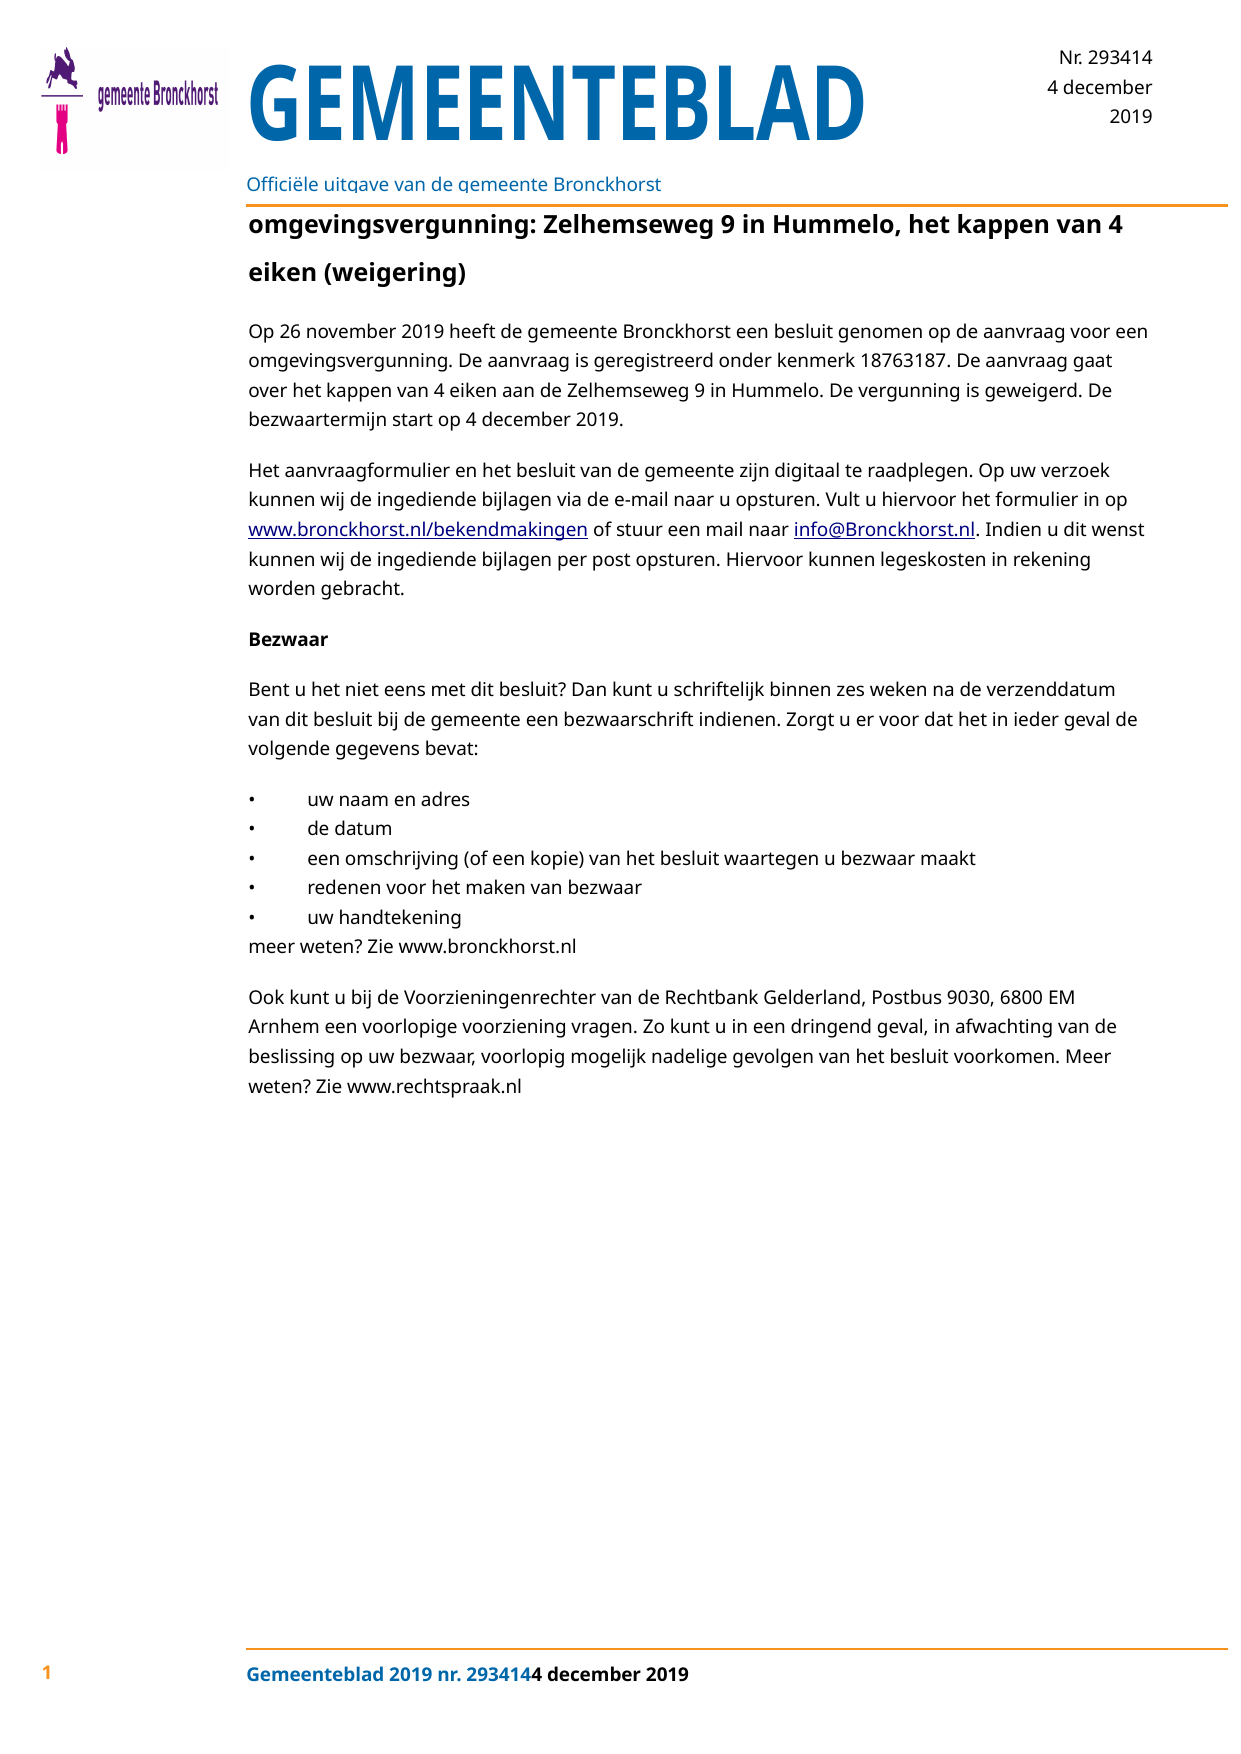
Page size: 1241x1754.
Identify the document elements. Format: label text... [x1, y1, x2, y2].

picture [41, 47, 231, 172]
list redenen voor het maken van bezwaar [248, 874, 1152, 900]
list een omschrijving (of een kopie) van het besluit waartegen u bezwaar maakt [248, 845, 1152, 871]
text omgevingsvergunning: Zelhemseweg 9 in Hummelo, het kappen van 4 eiken (weigering) [248, 207, 1152, 288]
text Het aanvraagformulier en het besluit van de gemeente zijn digitaal te raadplegen. Op uw verzoek kunnen wij de ingediende bijlagen via de e-mail naar u opsturen. Vult u hiervoor het formulier in op www.bronckhorst.nl/bekendmakingen of stuur een mail naar info@Bronckhorst.nl. Indien u dit wenst kunnen wij de ingediende bijlagen per post opsturen. Hiervoor kunnen legeskosten in rekening worden gebracht. [248, 457, 1152, 601]
text Bent u het niet eens met dit besluit? Dan kunt u schriftelijk binnen zes weken na de verzenddatum van dit besluit bij de gemeente een bezwaarschrift indienen. Zorgt u er voor dat het in ieder geval de volgende gegevens bevat: [248, 676, 1152, 761]
text Bezwaar [248, 626, 1152, 652]
list de datum [248, 815, 1152, 841]
text Op 26 november 2019 heeft de gemeente Bronckhorst een besluit genomen op de aanvraag voor een omgevingsvergunning. De aanvraag is geregistreerd onder kenmerk 18763187. De aanvraag gaat over het kappen van 4 eiken aan de Zelhemseweg 9 in Hummelo. De vergunning is geweigerd. De bezwaartermijn start op 4 december 2019. [248, 318, 1152, 432]
list uw handtekening [248, 904, 1152, 930]
text meer weten? Zie www.bronckhorst.nl [248, 934, 1152, 959]
list uw naam en adres [248, 786, 1152, 812]
text Ook kunt u bij de Voorzieningenrechter van de Rechtbank Gelderland, Postbus 9030, 6800 EM Arnhem een voorlopige voorziening vragen. Zo kunt u in een dringend geval, in afwachting van de beslissing op uw bezwaar, voorlopig mogelijk nadelige gevolgen van het besluit voorkomen. Meer weten? Zie www.rechtspraak.nl [248, 984, 1152, 1099]
